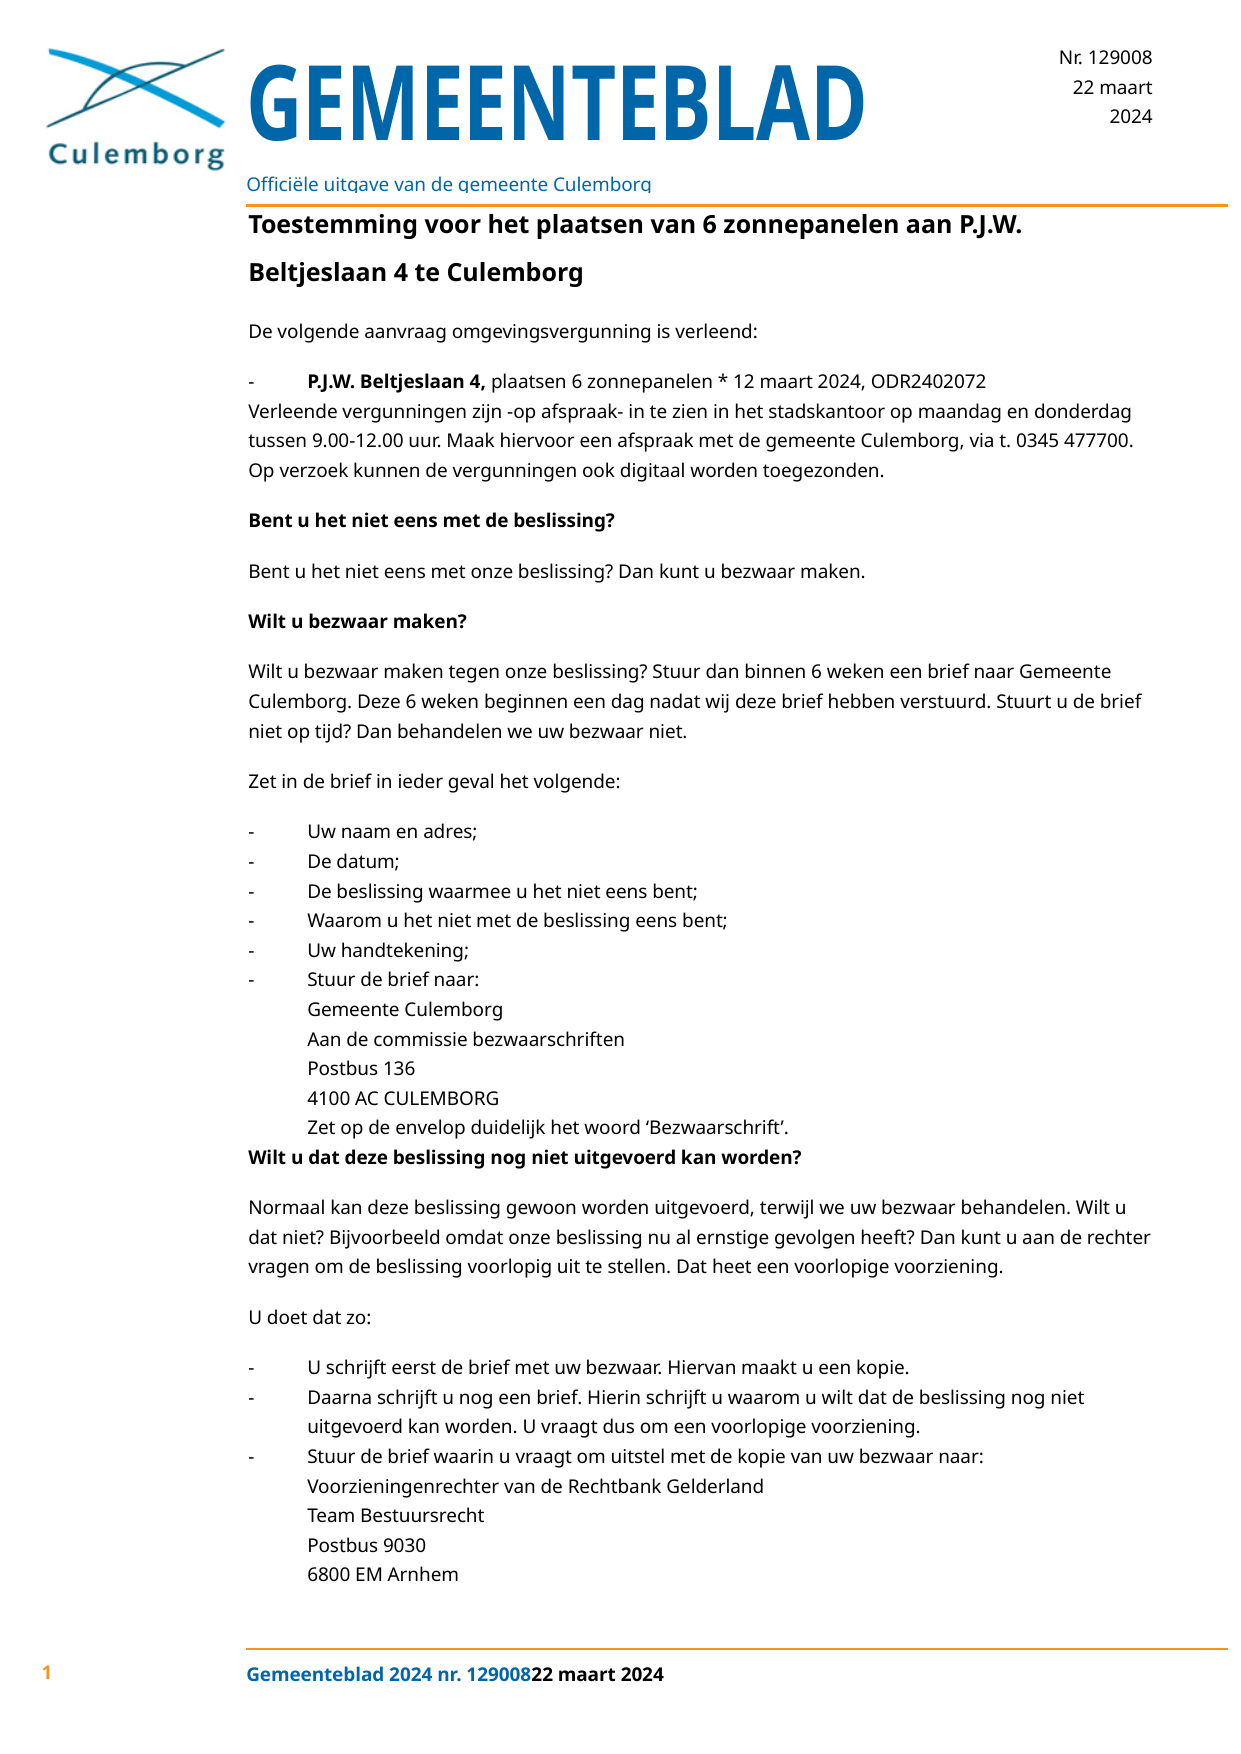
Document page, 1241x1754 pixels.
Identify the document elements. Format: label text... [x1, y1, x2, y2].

text Normaal kan deze beslissing gewoon worden uitgevoerd, terwijl we uw bezwaar behandelen. Wilt u dat niet? Bijvoorbeeld omdat onze beslissing nu al ernstige gevolgen heeft? Dan kunt u aan de rechter vragen om de beslissing voorlopig uit te stellen. Dat heet een voorlopige voorziening. [248, 1194, 1152, 1279]
text Verleende vergunningen zijn -op afspraak- in te zien in het stadskantoor op maandag en donderdag tussen 9.00-12.00 uur. Maak hiervoor een afspraak met de gemeente Culemborg, via t. 0345 477700. Op verzoek kunnen de vergunningen ook digitaal worden toegezonden. [248, 398, 1152, 483]
list Voorzieningenrechter van de Rechtbank Gelderland [248, 1473, 1152, 1499]
list Uw handtekening; [248, 937, 1152, 963]
list Uw naam en adres; [248, 819, 1152, 844]
list P.J.W. Beltjeslaan 4, plaatsen 6 zonnepanelen * 12 maart 2024, ODR2402072 [248, 368, 1152, 394]
list Waarom u het niet met de beslissing eens bent; [248, 907, 1152, 933]
text De volgende aanvraag omgevingsvergunning is verleend: [248, 318, 1152, 344]
text Wilt u dat deze beslissing nog niet uitgevoerd kan worden? [248, 1144, 1152, 1170]
text Wilt u bezwaar maken? [248, 608, 1152, 634]
text Bent u het niet eens met de beslissing? [248, 507, 1152, 533]
text Wilt u bezwaar maken tegen onze beslissing? Stuur dan binnen 6 weken een brief naar Gemeente Culemborg. Deze 6 weken beginnen een dag nadat wij deze brief hebben verstuurd. Stuurt u de brief niet op tijd? Dan behandelen we uw bezwaar niet. [248, 659, 1152, 744]
list Aan de commissie bezwaarschriften [248, 1026, 1152, 1052]
list De datum; [248, 848, 1152, 874]
text Zet in de brief in ieder geval het volgende: [248, 768, 1152, 794]
text Toestemming voor het plaatsen van 6 zonnepanelen aan P.J.W. Beltjeslaan 4 te Culemborg [248, 207, 1152, 288]
list U schrijft eerst de brief met uw bezwaar. Hiervan maakt u een kopie. [248, 1354, 1152, 1380]
list Daarna schrijft u nog een brief. Hierin schrijft u waarom u wilt dat de beslissing nog niet uitgevoerd kan worden. U vraagt dus om een voorlopige voorziening. [248, 1384, 1152, 1439]
list Postbus 136 [248, 1055, 1152, 1081]
list Zet op de envelop duidelijk het woord ‘Bezwaarschrift’. [248, 1114, 1152, 1140]
list Postbus 9030 [248, 1532, 1152, 1558]
text U doet dat zo: [248, 1304, 1152, 1330]
list 6800 EM Arnhem [248, 1562, 1152, 1587]
list Team Bestuursrecht [248, 1502, 1152, 1528]
list Gemeente Culemborg [248, 996, 1152, 1022]
list 4100 AC CULEMBORG [248, 1085, 1152, 1111]
list Stuur de brief waarin u vraagt om uitstel met de kopie van uw bezwaar naar: [248, 1443, 1152, 1469]
list De beslissing waarmee u het niet eens bent; [248, 878, 1152, 904]
text Bent u het niet eens met onze beslissing? Dan kunt u bezwaar maken. [248, 558, 1152, 584]
picture [41, 47, 231, 172]
list Stuur de brief naar: [248, 967, 1152, 992]
